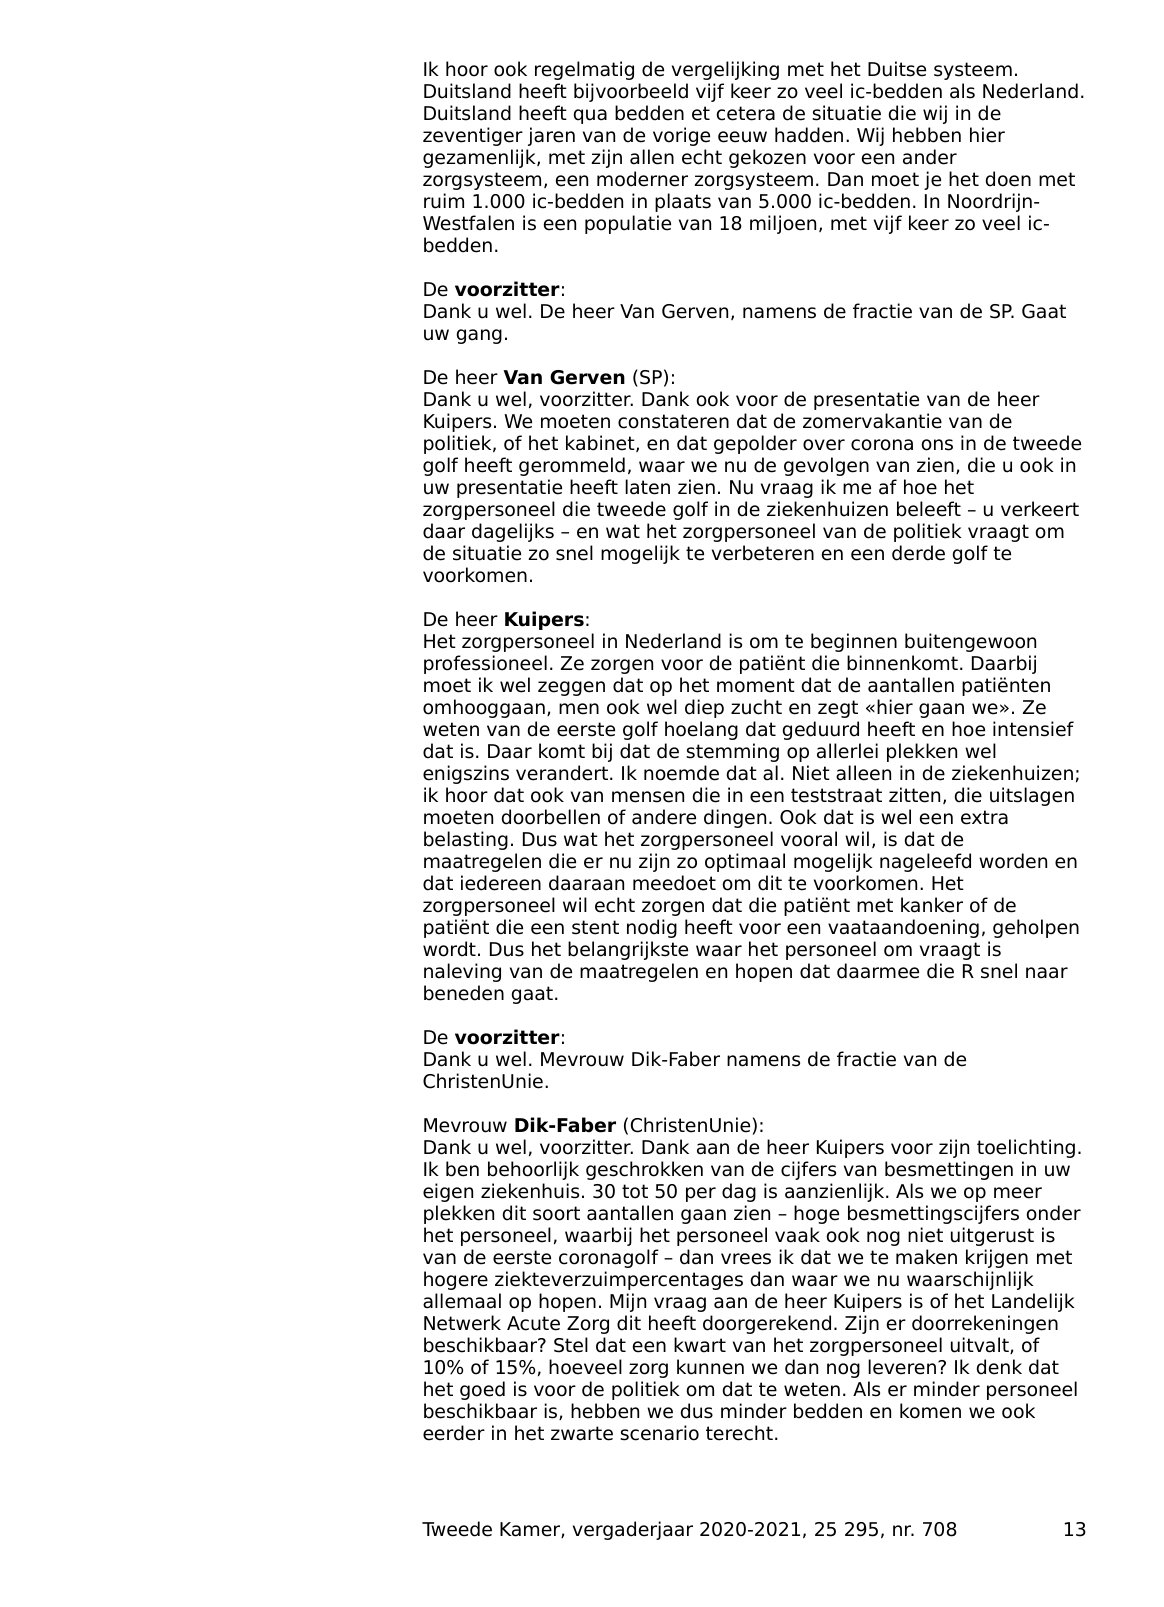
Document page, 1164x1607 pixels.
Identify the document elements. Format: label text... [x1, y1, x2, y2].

text Dank u wel, voorzitter. Dank aan de heer Kuipers voor zijn toelichting. Ik ben behoorlijk geschrokken van de cijfers van besmettingen in uw eigen ziekenhuis. 30 tot 50 per dag is aanzienlijk. Als we op meer plekken dit soort aantallen gaan zien – hoge besmettingscijfers onder het personeel, waarbij het personeel vaak ook nog niet uitgerust is van de eerste coronagolf – dan vrees ik dat we te maken krijgen met hogere ziekteverzuimpercentages dan waar we nu waarschijnlijk allemaal op hopen. Mijn vraag aan de heer Kuipers is of het Landelijk Netwerk Acute Zorg dit heeft doorgerekend. Zijn er doorrekeningen beschikbaar? Stel dat een kwart van het zorgpersoneel uitvalt, of 10% of 15%, hoeveel zorg kunnen we dan nog leveren? Ik denk dat het goed is voor de politiek om dat te weten. Als er minder personeel beschikbaar is, hebben we dus minder bedden en komen we ook eerder in het zwarte scenario terecht. [422, 1137, 1087, 1445]
text Dank u wel, voorzitter. Dank ook voor de presentatie van de heer Kuipers. We moeten constateren dat de zomervakantie van de politiek, of het kabinet, en dat gepolder over corona ons in de tweede golf heeft gerommeld, waar we nu de gevolgen van zien, die u ook in uw presentatie heeft laten zien. Nu vraag ik me af hoe het zorgpersoneel die tweede golf in de ziekenhuizen beleeft – u verkeert daar dagelijks – en wat het zorgpersoneel van de politiek vraagt om de situatie zo snel mogelijk te verbeteren en een derde golf te voorkomen. [422, 389, 1087, 587]
text Mevrouw Dik-Faber (ChristenUnie): [422, 1115, 1087, 1137]
text De voorzitter: [422, 279, 1087, 301]
text Dank u wel. Mevrouw Dik-Faber namens de fractie van de ChristenUnie. [422, 1049, 1087, 1093]
text De heer Kuipers: [422, 609, 1087, 631]
text De voorzitter: [422, 1027, 1087, 1049]
text Ik hoor ook regelmatig de vergelijking met het Duitse systeem. Duitsland heeft bijvoorbeeld vijf keer zo veel ic-bedden als Nederland. Duitsland heeft qua bedden et cetera de situatie die wij in de zeventiger jaren van de vorige eeuw hadden. Wij hebben hier gezamenlijk, met zijn allen echt gekozen voor een ander zorgsysteem, een moderner zorgsysteem. Dan moet je het doen met ruim 1.000 ic-bedden in plaats van 5.000 ic-bedden. In Noordrijn-Westfalen is een populatie van 18 miljoen, met vijf keer zo veel ic-bedden. [422, 59, 1087, 257]
text Het zorgpersoneel in Nederland is om te beginnen buitengewoon professioneel. Ze zorgen voor de patiënt die binnenkomt. Daarbij moet ik wel zeggen dat op het moment dat de aantallen patiënten omhooggaan, men ook wel diep zucht en zegt «hier gaan we». Ze weten van de eerste golf hoelang dat geduurd heeft en hoe intensief dat is. Daar komt bij dat de stemming op allerlei plekken wel enigszins verandert. Ik noemde dat al. Niet alleen in de ziekenhuizen; ik hoor dat ook van mensen die in een teststraat zitten, die uitslagen moeten doorbellen of andere dingen. Ook dat is wel een extra belasting. Dus wat het zorgpersoneel vooral wil, is dat de maatregelen die er nu zijn zo optimaal mogelijk nageleefd worden en dat iedereen daaraan meedoet om dit te voorkomen. Het zorgpersoneel wil echt zorgen dat die patiënt met kanker of de patiënt die een stent nodig heeft voor een vaataandoening, geholpen wordt. Dus het belangrijkste waar het personeel om vraagt is naleving van de maatregelen en hopen dat daarmee die R snel naar beneden gaat. [422, 631, 1087, 1005]
text De heer Van Gerven (SP): [422, 367, 1087, 389]
text Dank u wel. De heer Van Gerven, namens de fractie van de SP. Gaat uw gang. [422, 301, 1087, 345]
